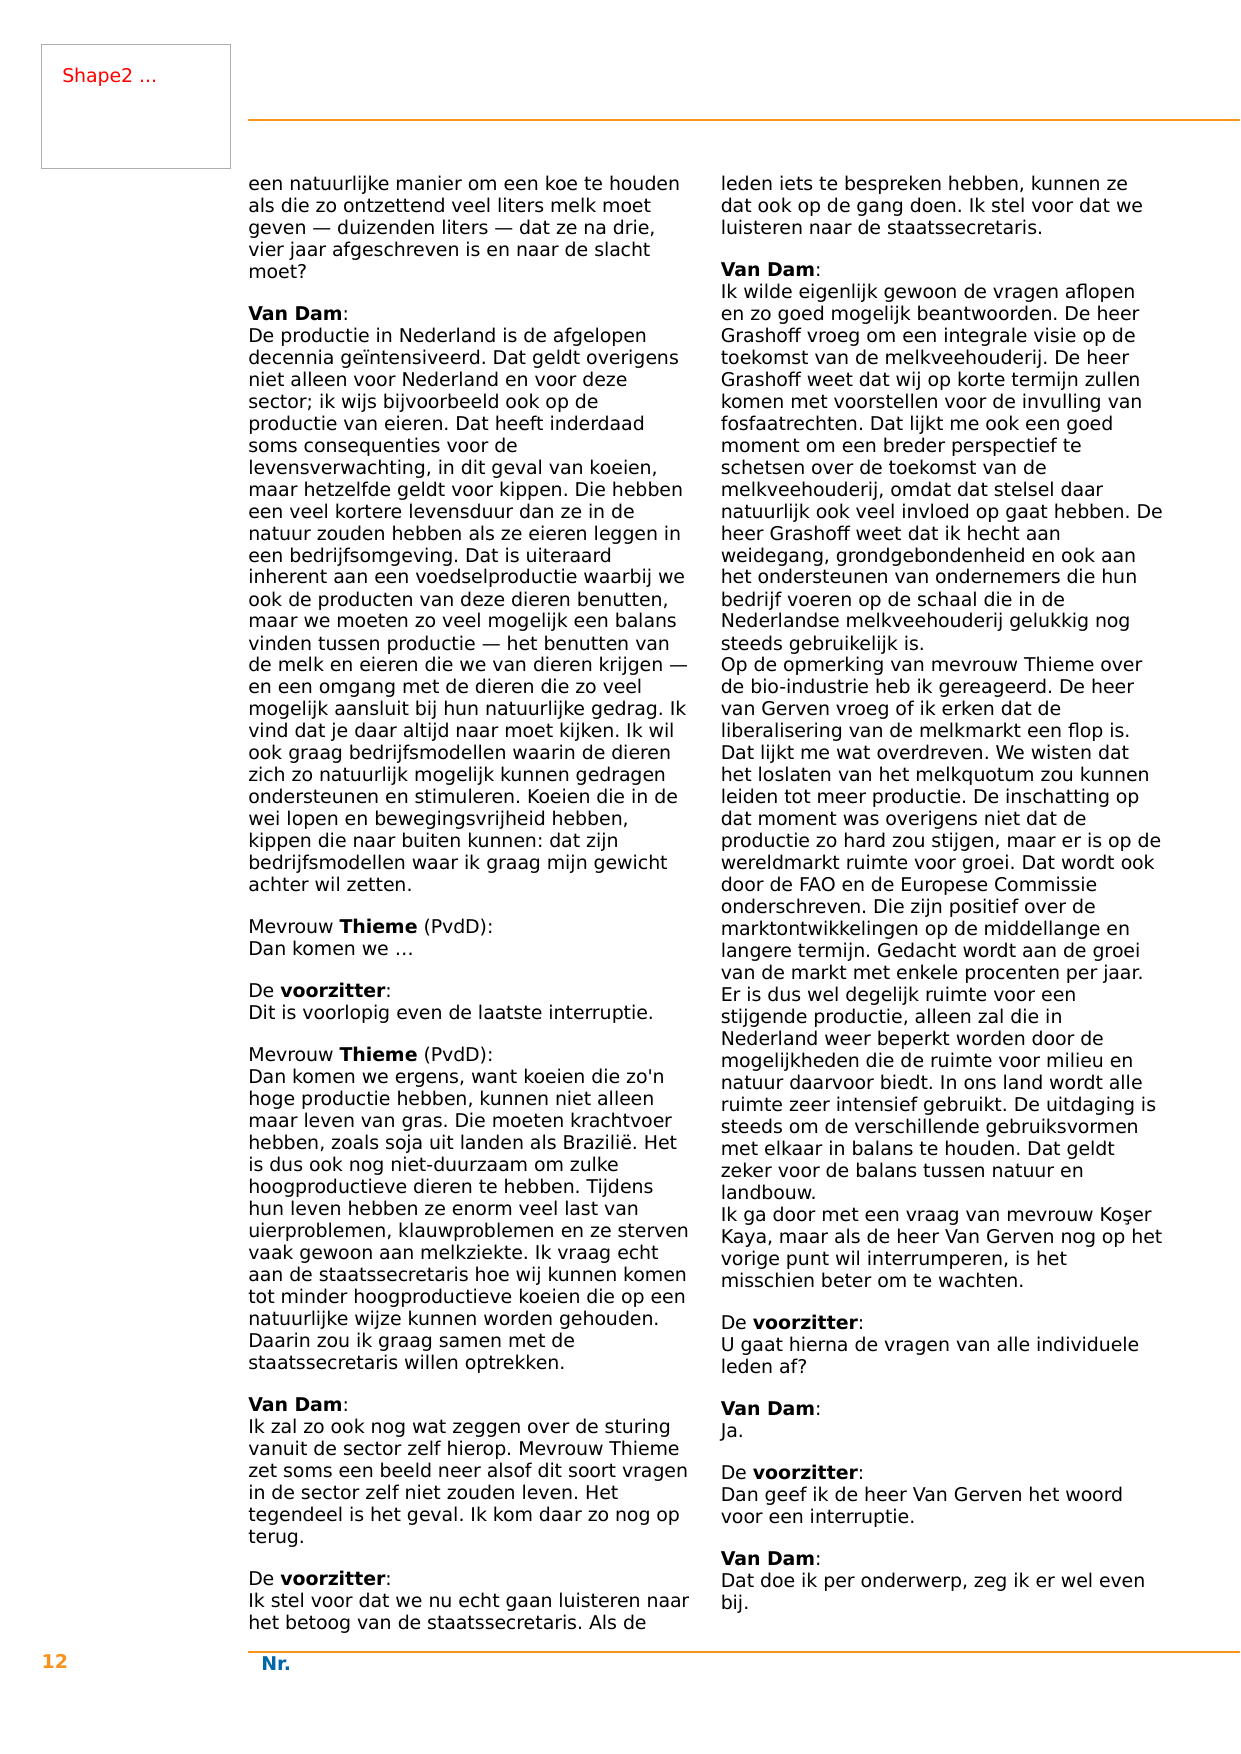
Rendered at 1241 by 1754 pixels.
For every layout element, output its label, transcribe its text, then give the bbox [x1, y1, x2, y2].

text Van Dam: [248, 1394, 691, 1416]
text De voorzitter: [248, 1568, 691, 1589]
text Mevrouw Thieme (PvdD): [248, 1044, 691, 1066]
text U gaat hierna de vragen van alle individuele leden af? [721, 1334, 1163, 1378]
text Dan geef ik de heer Van Gerven het woord voor een interruptie. [721, 1484, 1163, 1528]
text De voorzitter: [721, 1462, 1163, 1484]
text Dan komen we … [248, 938, 691, 960]
text Van Dam: [248, 303, 691, 325]
text Op de opmerking van mevrouw Thieme over de bio-industrie heb ik gereageerd. De heer van Gerven vroeg of ik erken dat de liberalisering van de melkmarkt een flop is. Dat lijkt me wat overdreven. We wisten dat het loslaten van het melkquotum zou kunnen leiden tot meer productie. De inschatting op dat moment was overigens niet dat de productie zo hard zou stijgen, maar er is op de wereldmarkt ruimte voor groei. Dat wordt ook door de FAO en de Europese Commissie onderschreven. Die zijn positief over de marktontwikkelingen op de middellange en langere termijn. Gedacht wordt aan de groei van de markt met enkele procenten per jaar. Er is dus wel degelijk ruimte voor een stijgende productie, alleen zal die in Nederland weer beperkt worden door de mogelijkheden die de ruimte voor milieu en natuur daarvoor biedt. In ons land wordt alle ruimte zeer intensief gebruikt. De uitdaging is steeds om de verschillende gebruiksvormen met elkaar in balans te houden. Dat geldt zeker voor de balans tussen natuur en landbouw. [721, 654, 1163, 1204]
text Ik wilde eigenlijk gewoon de vragen aflopen en zo goed mogelijk beantwoorden. De heer Grashoff vroeg om een integrale visie op de toekomst van de melkveehouderij. De heer Grashoff weet dat wij op korte termijn zullen komen met voorstellen voor de invulling van fosfaatrechten. Dat lijkt me ook een goed moment om een breder perspectief te schetsen over de toekomst van de melkveehouderij, omdat dat stelsel daar natuurlijk ook veel invloed op gaat hebben. De heer Grashoff weet dat ik hecht aan weidegang, grondgebondenheid en ook aan het ondersteunen van ondernemers die hun bedrijf voeren op de schaal die in de Nederlandse melkveehouderij gelukkig nog steeds gebruikelijk is. [721, 281, 1163, 654]
text Van Dam: [721, 259, 1163, 281]
text Ik zal zo ook nog wat zeggen over de sturing vanuit de sector zelf hierop. Mevrouw Thieme zet soms een beeld neer alsof dit soort vragen in de sector zelf niet zouden leven. Het tegendeel is het geval. Ik kom daar zo nog op terug. [248, 1416, 691, 1548]
text Dan komen we ergens, want koeien die zo'n hoge productie hebben, kunnen niet alleen maar leven van gras. Die moeten krachtvoer hebben, zoals soja uit landen als Brazilië. Het is dus ook nog niet-duurzaam om zulke hoogproductieve dieren te hebben. Tijdens hun leven hebben ze enorm veel last van uierproblemen, klauwproblemen en ze sterven vaak gewoon aan melkziekte. Ik vraag echt aan de staatssecretaris hoe wij kunnen komen tot minder hoogproductieve koeien die op een natuurlijke wijze kunnen worden gehouden. Daarin zou ik graag samen met de staatssecretaris willen optrekken. [248, 1066, 691, 1374]
text Ik ga door met een vraag van mevrouw Koşer Kaya, maar als de heer Van Gerven nog op het vorige punt wil interrumperen, is het misschien beter om te wachten. [721, 1204, 1163, 1292]
text Van Dam: [721, 1398, 1163, 1420]
text Dat doe ik per onderwerp, zeg ik er wel even bij. [721, 1569, 1163, 1613]
text Dit is voorlopig even de laatste interruptie. [248, 1002, 691, 1024]
text De productie in Nederland is de afgelopen decennia geïntensiveerd. Dat geldt overigens niet alleen voor Nederland en voor deze sector; ik wijs bijvoorbeeld ook op de productie van eieren. Dat heeft inderdaad soms consequenties voor de levensverwachting, in dit geval van koeien, maar hetzelfde geldt voor kippen. Die hebben een veel kortere levensduur dan ze in de natuur zouden hebben als ze eieren leggen in een bedrijfsomgeving. Dat is uiteraard inherent aan een voedselproductie waarbij we ook de producten van deze dieren benutten, maar we moeten zo veel mogelijk een balans vinden tussen productie — het benutten van de melk en eieren die we van dieren krijgen — en een omgang met de dieren die zo veel mogelijk aansluit bij hun natuurlijke gedrag. Ik vind dat je daar altijd naar moet kijken. Ik wil ook graag bedrijfsmodellen waarin de dieren zich zo natuurlijk mogelijk kunnen gedragen ondersteunen en stimuleren. Koeien die in de wei lopen en bewegingsvrijheid hebben, kippen die naar buiten kunnen: dat zijn bedrijfsmodellen waar ik graag mijn gewicht achter wil zetten. [248, 325, 691, 896]
text Ik stel voor dat we nu echt gaan luisteren naar het betoog van de staatssecretaris. Als de [248, 1589, 691, 1633]
text De voorzitter: [721, 1312, 1163, 1334]
text een natuurlijke manier om een koe te houden als die zo ontzettend veel liters melk moet geven — duizenden liters — dat ze na drie, vier jaar afgeschreven is en naar de slacht moet? [248, 173, 691, 283]
text De voorzitter: [248, 980, 691, 1002]
text Van Dam: [721, 1548, 1163, 1569]
text Ja. [721, 1420, 1163, 1442]
text Mevrouw Thieme (PvdD): [248, 916, 691, 938]
text leden iets te bespreken hebben, kunnen ze dat ook op de gang doen. Ik stel voor dat we luisteren naar de staatssecretaris. [721, 173, 1163, 239]
